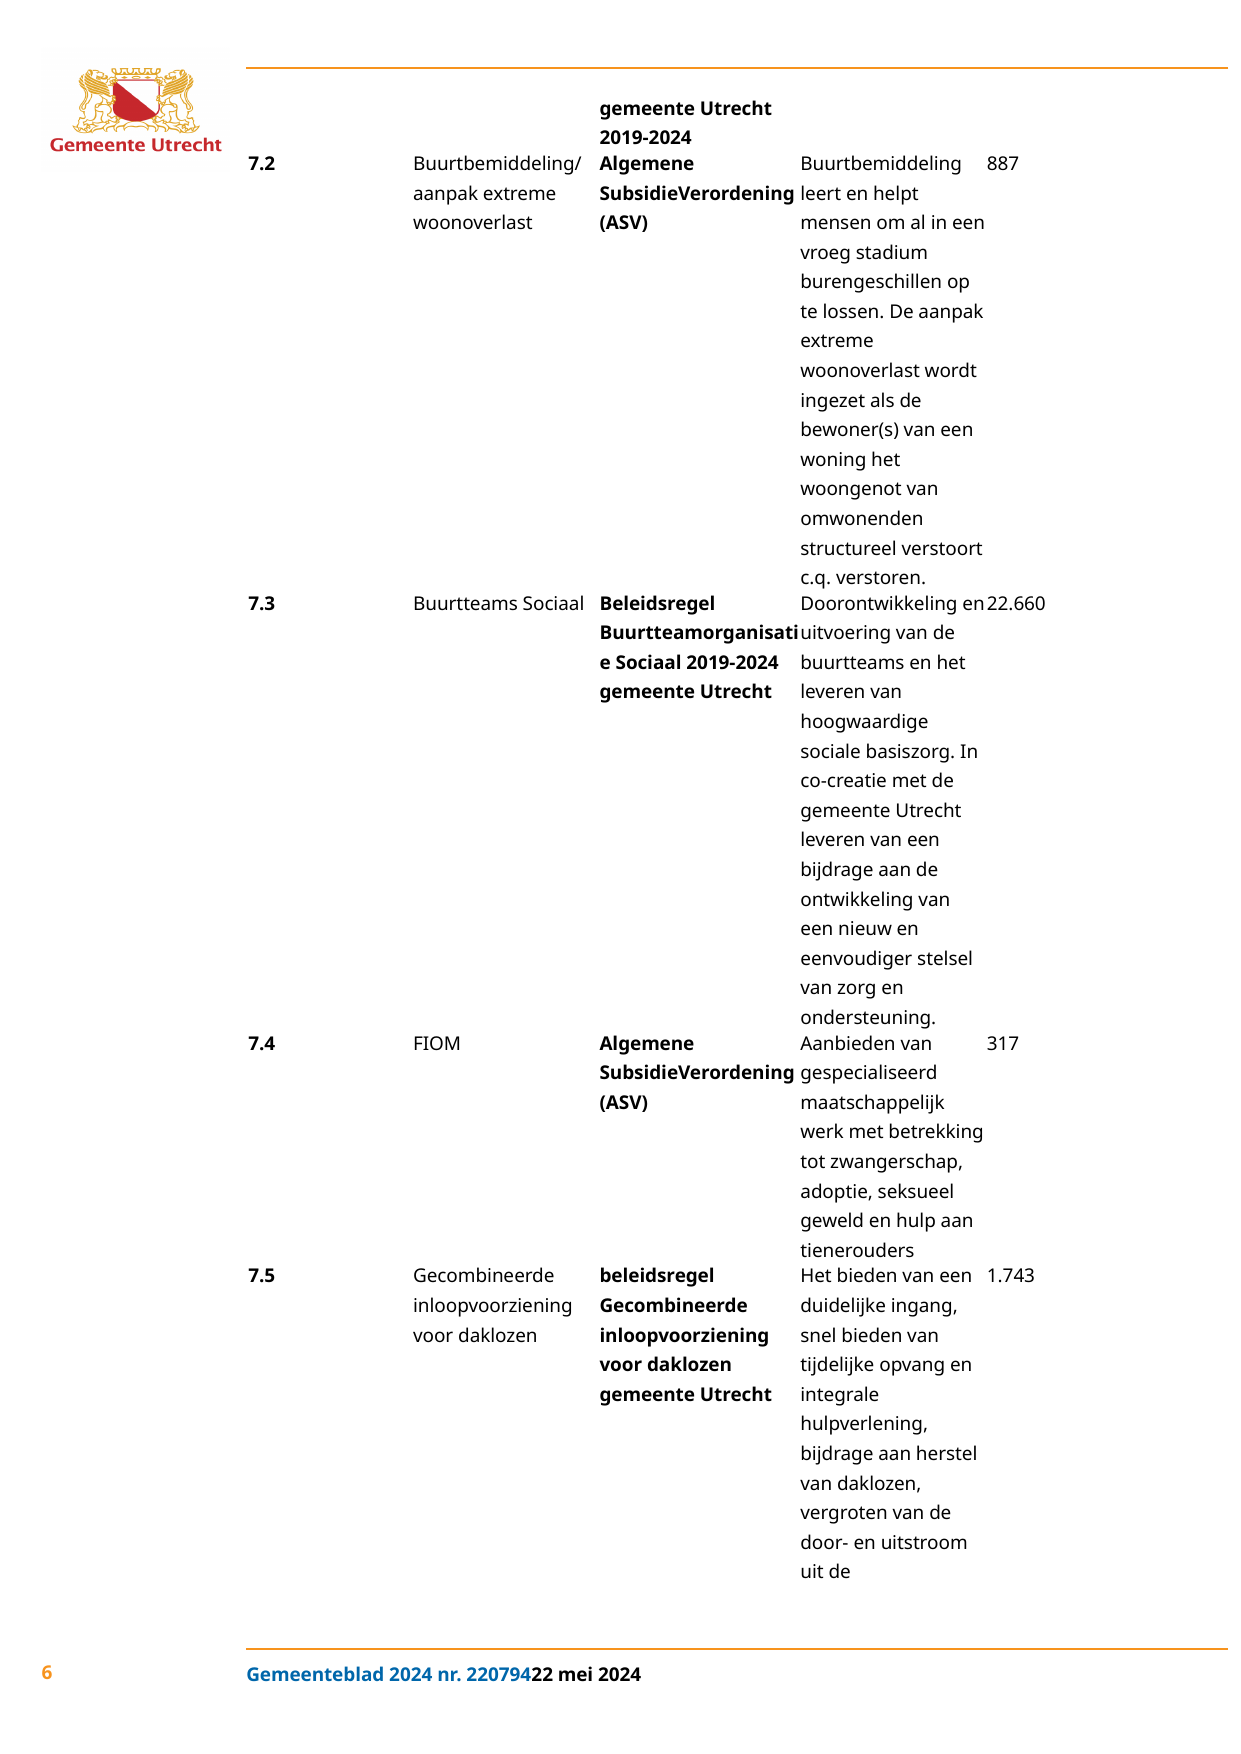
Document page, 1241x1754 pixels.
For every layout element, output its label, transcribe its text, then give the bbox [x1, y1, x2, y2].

table_cell 7.2 [248, 150, 413, 590]
table_cell 7.4 [248, 1030, 413, 1263]
table_cell [800, 95, 987, 150]
table_cell Buurtbemiddeling leert en helpt mensen om al in een vroeg stadium burengeschillen op te lossen. De aanpak extreme woonoverlast wordt ingezet als de bewoner(s) van een woning het woongenot van omwonenden structureel verstoort c.q. verstoren. [800, 150, 987, 590]
table_cell [248, 95, 413, 150]
table_cell 22.660 [987, 590, 1152, 1030]
table_cell Doorontwikkeling en uitvoering van de buurtteams en het leveren van hoogwaardige sociale basiszorg. In co-creatie met de gemeente Utrecht leveren van een bijdrage aan de ontwikkeling van een nieuw en eenvoudiger stelsel van zorg en ondersteuning. [800, 590, 987, 1030]
table_cell Algemene SubsidieVerordening (ASV) [599, 1030, 800, 1263]
table_cell Buurtteams Sociaal [413, 590, 599, 1030]
table_cell [987, 95, 1152, 150]
table_cell 887 [987, 150, 1152, 590]
table_cell beleidsregel Gecombineerde inloopvoorziening voor daklozen gemeente Utrecht [599, 1263, 800, 1584]
table_cell Het bieden van een duidelijke ingang, snel bieden van tijdelijke opvang en integrale hulpverlening, bijdrage aan herstel van daklozen, vergroten van de door- en uitstroom uit de [800, 1263, 987, 1584]
table_cell gemeente Utrecht 2019-2024 [599, 95, 800, 150]
table_cell 7.3 [248, 590, 413, 1030]
table_cell [413, 95, 599, 150]
picture [41, 47, 231, 172]
table_cell Aanbieden van gespecialiseerd maatschappelijk werk met betrekking tot zwangerschap, adoptie, seksueel geweld en hulp aan tienerouders [800, 1030, 987, 1263]
table_cell Gecombineerde inloopvoorziening voor daklozen [413, 1263, 599, 1584]
table_cell FIOM [413, 1030, 599, 1263]
table_cell 317 [987, 1030, 1152, 1263]
table_cell 1.743 [987, 1263, 1152, 1584]
table_cell 7.5 [248, 1263, 413, 1584]
table_cell Beleidsregel Buurtteamorganisatie Sociaal 2019-2024 gemeente Utrecht [599, 590, 800, 1030]
table_cell Algemene SubsidieVerordening (ASV) [599, 150, 800, 590]
table_cell Buurtbemiddeling/ aanpak extreme woonoverlast [413, 150, 599, 590]
